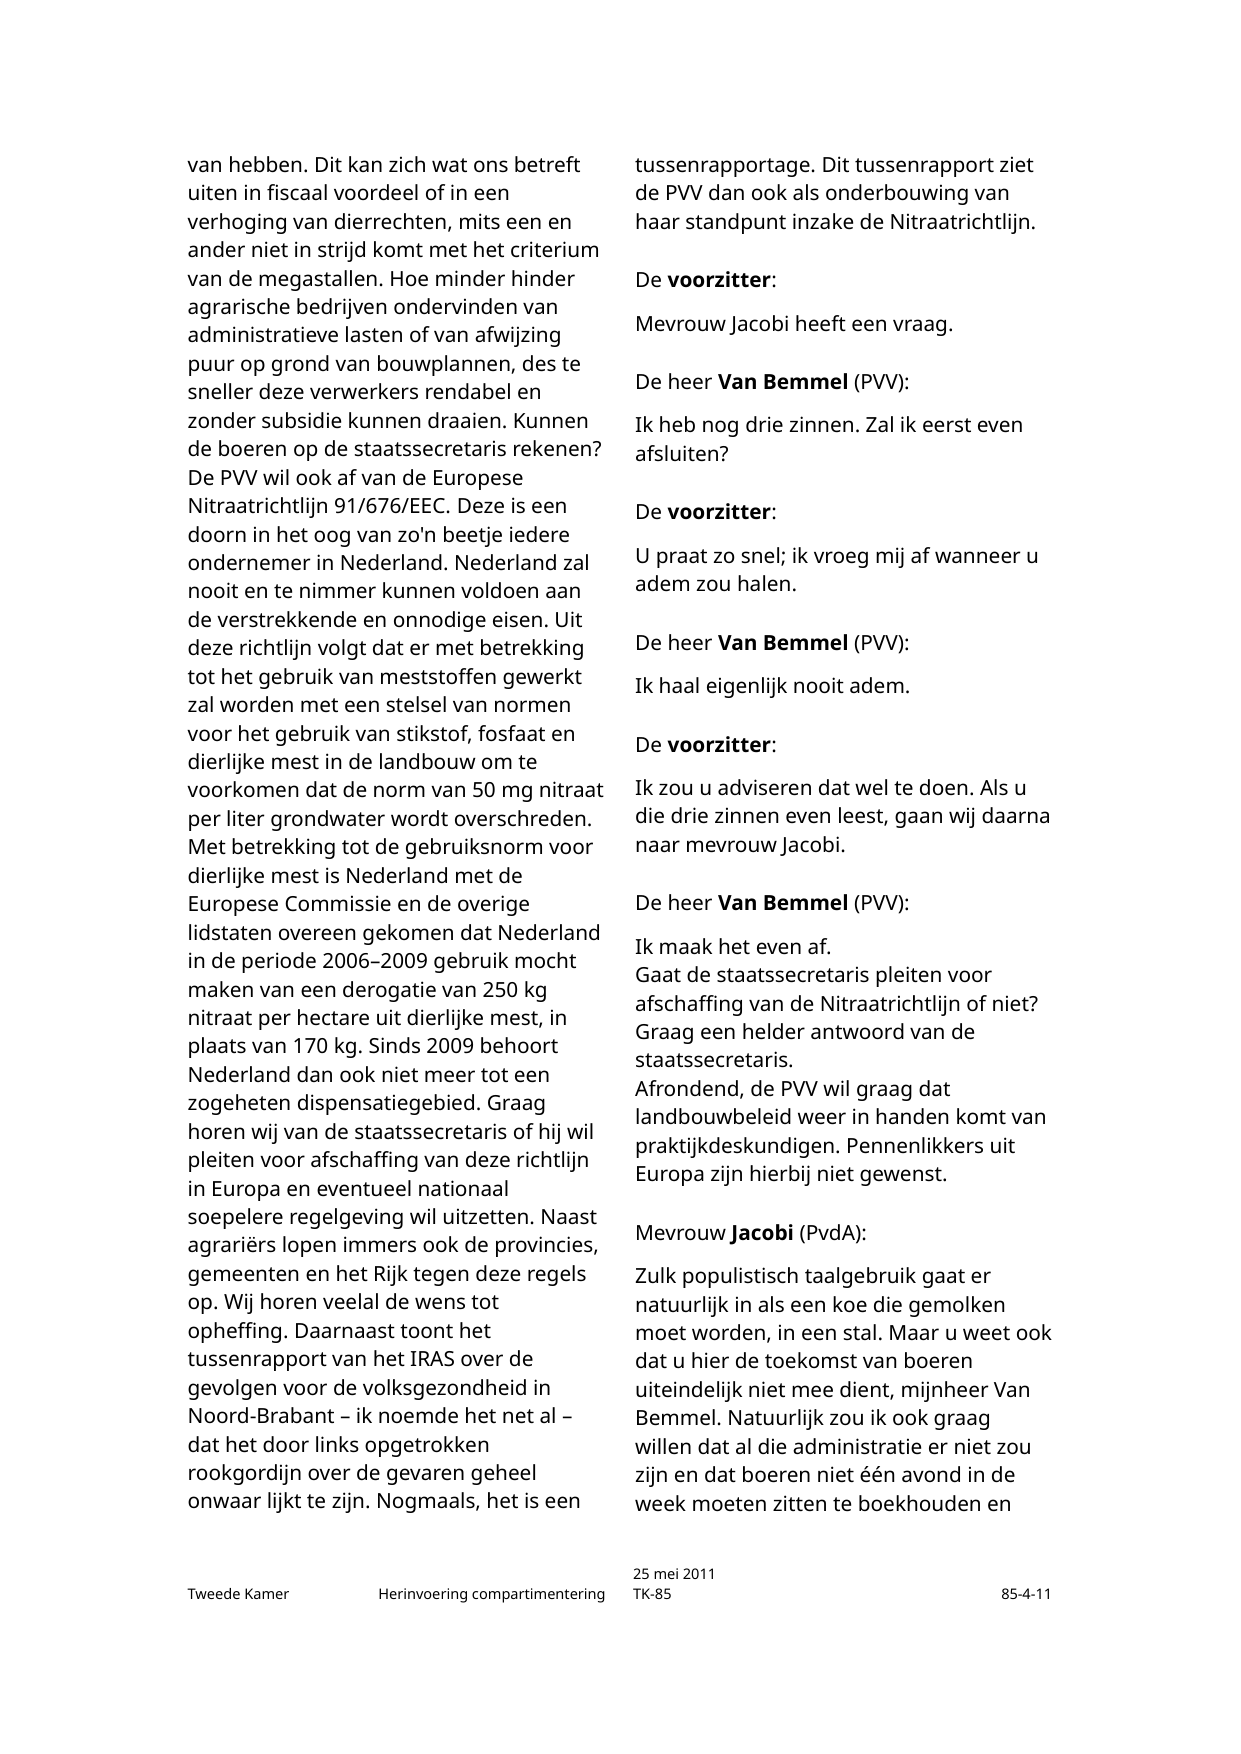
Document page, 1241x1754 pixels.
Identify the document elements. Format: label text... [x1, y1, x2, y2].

text Mevrouw Jacobi (PvdA): [635, 1218, 1053, 1246]
text Ik haal eigenlijk nooit adem. [635, 671, 1053, 700]
text Zulk populistisch taalgebruik gaat er natuurlijk in als een koe die gemolken moet worden, in een stal. Maar u weet ook dat u hier de toekomst van boeren uiteindelijk niet mee dient, mijnheer Van Bemmel. Natuurlijk zou ik ook graag willen dat al die administratie er niet zou zijn en dat boeren niet één avond in de week moeten zitten te boekhouden en [635, 1261, 1053, 1517]
text De heer Van Bemmel (PVV): [635, 628, 1053, 656]
text De PVV wil ook af van de Europese Nitraatrichtlijn 91/676/EEC. Deze is een doorn in het oog van zo'n beetje iedere ondernemer in Nederland. Nederland zal nooit en te nimmer kunnen voldoen aan de verstrekkende en onnodige eisen. Uit deze richtlijn volgt dat er met betrekking tot het gebruik van meststoffen gewerkt zal worden met een stelsel van normen voor het gebruik van stikstof, fosfaat en dierlijke mest in de landbouw om te voorkomen dat de norm van 50 mg nitraat per liter grondwater wordt overschreden. Met betrekking tot de gebruiksnorm voor dierlijke mest is Nederland met de Europese Commissie en de overige lidstaten overeen gekomen dat Nederland in de periode 2006–2009 gebruik mocht maken van een derogatie van 250 kg nitraat per hectare uit dierlijke mest, in plaats van 170 kg. Sinds 2009 behoort Nederland dan ook niet meer tot een zogeheten dispensatiegebied. Graag horen wij van de staatssecretaris of hij wil pleiten voor afschaffing van deze richtlijn in Europa en eventueel nationaal soepelere regelgeving wil uitzetten. Naast agrariërs lopen immers ook de provincies, gemeenten en het Rijk tegen deze regels op. Wij horen veelal de wens tot opheffing. Daarnaast toont het tussenrapport van het IRAS over de gevolgen voor de volksgezondheid in Noord-Brabant – ik noemde het net al – dat het door links opgetrokken rookgordijn over de gevaren geheel onwaar lijkt te zijn. Nogmaals, het is een [187, 463, 605, 1515]
text Mevrouw Jacobi heeft een vraag. [635, 309, 1053, 337]
text Ik maak het even af. [635, 932, 1053, 960]
text De heer Van Bemmel (PVV): [635, 888, 1053, 917]
text van hebben. Dit kan zich wat ons betreft uiten in fiscaal voordeel of in een verhoging van dierrechten, mits een en ander niet in strijd komt met het criterium van de megastallen. Hoe minder hinder agrarische bedrijven ondervinden van administratieve lasten of van afwijzing puur op grond van bouwplannen, des te sneller deze verwerkers rendabel en zonder subsidie kunnen draaien. Kunnen de boeren op de staatssecretaris rekenen? [187, 150, 605, 463]
text tussenrapportage. Dit tussenrapport ziet de PVV dan ook als onderbouwing van haar standpunt inzake de Nitraatrichtlijn. [635, 150, 1053, 235]
text De heer Van Bemmel (PVV): [635, 367, 1053, 396]
text U praat zo snel; ik vroeg mij af wanneer u adem zou halen. [635, 541, 1053, 598]
text De voorzitter: [635, 265, 1053, 294]
text De voorzitter: [635, 497, 1053, 526]
text Ik heb nog drie zinnen. Zal ik eerst even afsluiten? [635, 411, 1053, 467]
text Afrondend, de PVV wil graag dat landbouwbeleid weer in handen komt van praktijkdeskundigen. Pennenlikkers uit Europa zijn hierbij niet gewenst. [635, 1074, 1053, 1188]
text Ik zou u adviseren dat wel te doen. Als u die drie zinnen even leest, gaan wij daarna naar mevrouw Jacobi. [635, 773, 1053, 858]
text De voorzitter: [635, 730, 1053, 758]
text Gaat de staatssecretaris pleiten voor afschaffing van de Nitraatrichtlijn of niet? Graag een helder antwoord van de staatssecretaris. [635, 960, 1053, 1074]
